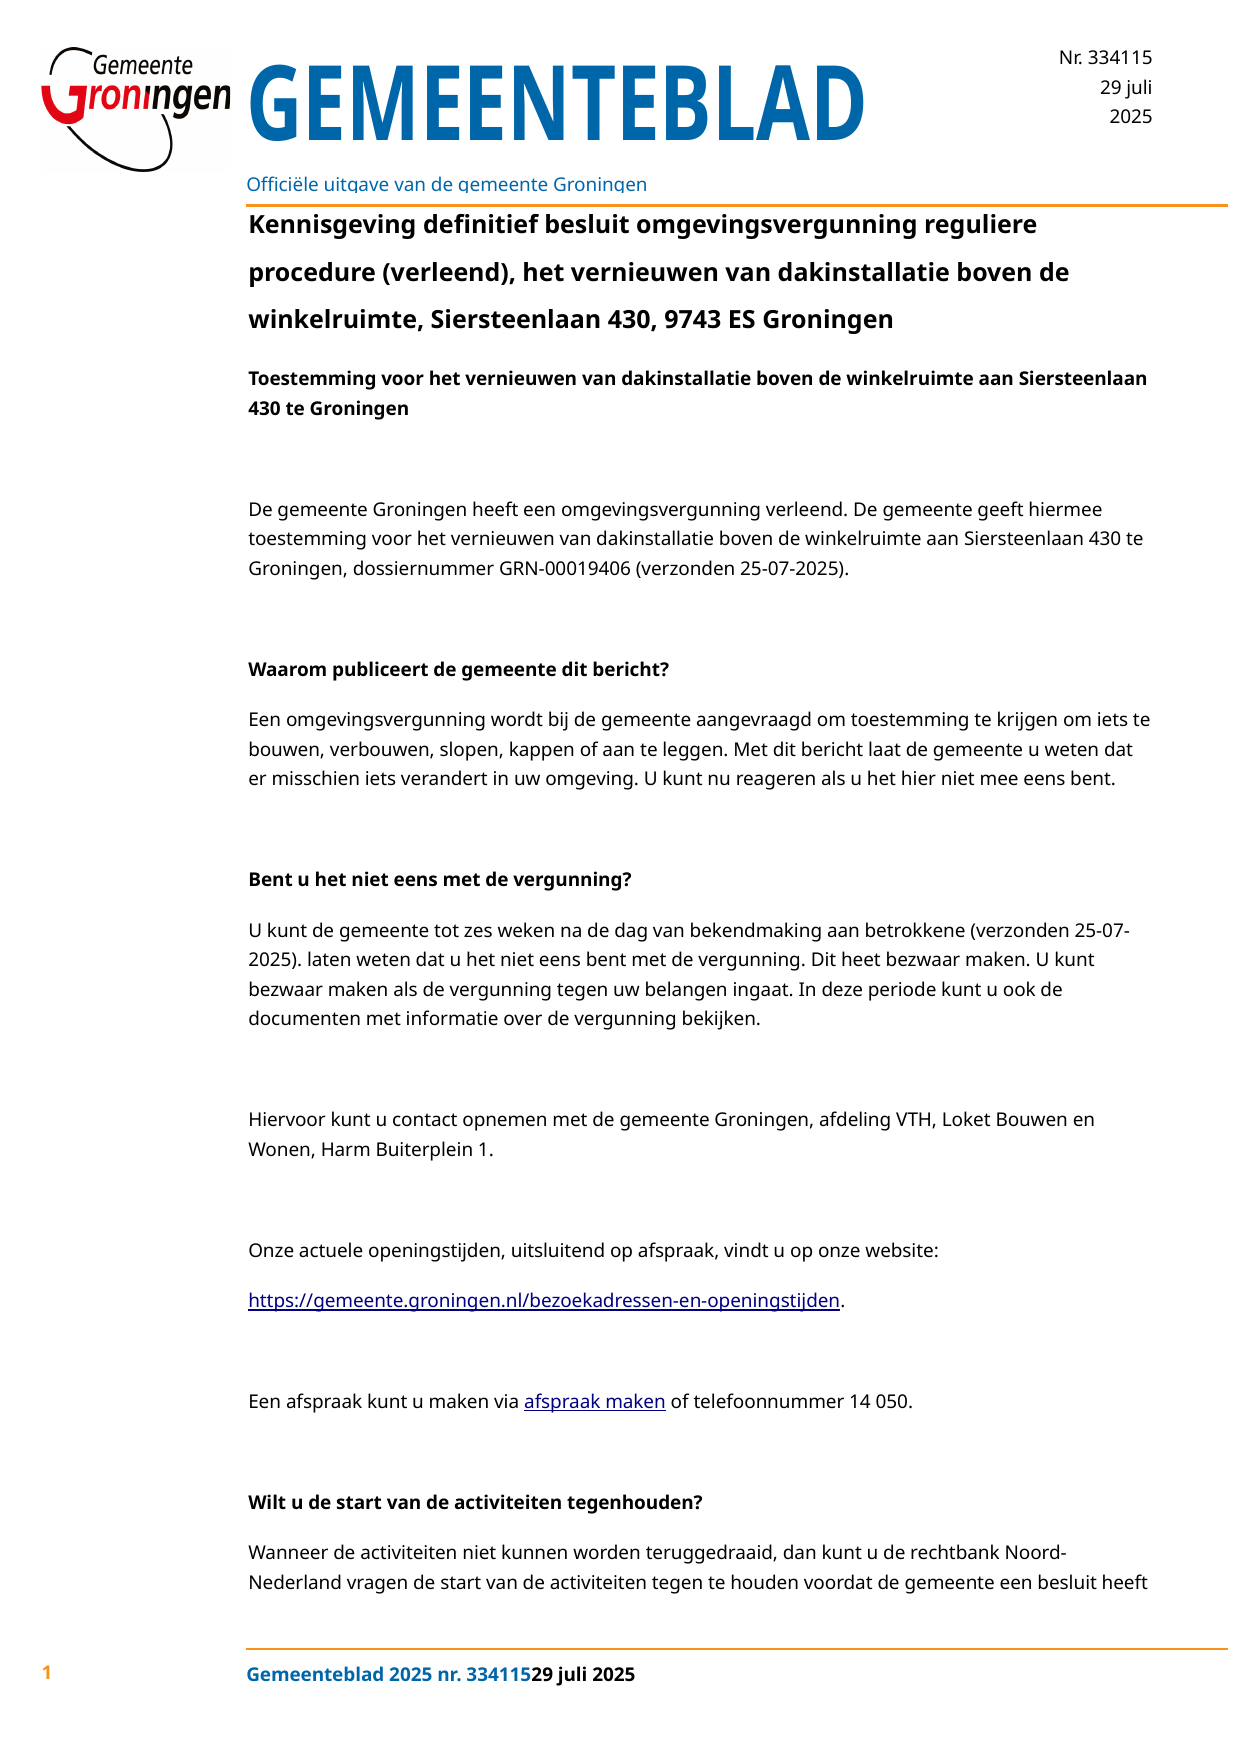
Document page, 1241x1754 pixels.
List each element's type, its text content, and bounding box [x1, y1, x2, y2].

text Kennisgeving definitief besluit omgevingsvergunning reguliere procedure (verleend), het vernieuwen van dakinstallatie boven de winkelruimte, Siersteenlaan 430, 9743 ES Groningen [248, 207, 1152, 336]
text Een omgevingsvergunning wordt bij de gemeente aangevraagd om toestemming te krijgen om iets te bouwen, verbouwen, slopen, kappen of aan te leggen. Met dit bericht laat de gemeente u weten dat er misschien iets verandert in uw omgeving. U kunt nu reageren als u het hier niet mee eens bent. [248, 706, 1152, 791]
text Waarom publiceert de gemeente dit bericht? [248, 656, 1152, 682]
text https://gemeente.groningen.nl/bezoekadressen-en-openingstijden. [248, 1287, 1152, 1313]
text Wanneer de activiteiten niet kunnen worden teruggedraaid, dan kunt u de rechtbank Noord-Nederland vragen de start van de activiteiten tegen te houden voordat de gemeente een besluit heeft [248, 1539, 1152, 1594]
text Toestemming voor het vernieuwen van dakinstallatie boven de winkelruimte aan Siersteenlaan 430 te Groningen [248, 366, 1152, 421]
picture [41, 47, 231, 172]
text U kunt de gemeente tot zes weken na de dag van bekendmaking aan betrokkene (verzonden 25-07-2025). laten weten dat u het niet eens bent met de vergunning. Dit heet bezwaar maken. U kunt bezwaar maken als de vergunning tegen uw belangen ingaat. In deze periode kunt u ook de documenten met informatie over de vergunning bekijken. [248, 917, 1152, 1031]
text Hiervoor kunt u contact opnemen met de gemeente Groningen, afdeling VTH, Loket Bouwen en Wonen, Harm Buiterplein 1. [248, 1106, 1152, 1162]
text Een afspraak kunt u maken via afspraak maken of telefoonnummer 14 050. [248, 1388, 1152, 1414]
text Wilt u de start van de activiteiten tegenhouden? [248, 1489, 1152, 1514]
text De gemeente Groningen heeft een omgevingsvergunning verleend. De gemeente geeft hiermee toestemming voor het vernieuwen van dakinstallatie boven de winkelruimte aan Siersteenlaan 430 te Groningen, dossiernummer GRN-00019406 (verzonden 25-07-2025). [248, 496, 1152, 581]
text Onze actuele openingstijden, uitsluitend op afspraak, vindt u op onze website: [248, 1237, 1152, 1262]
text Bent u het niet eens met de vergunning? [248, 866, 1152, 892]
